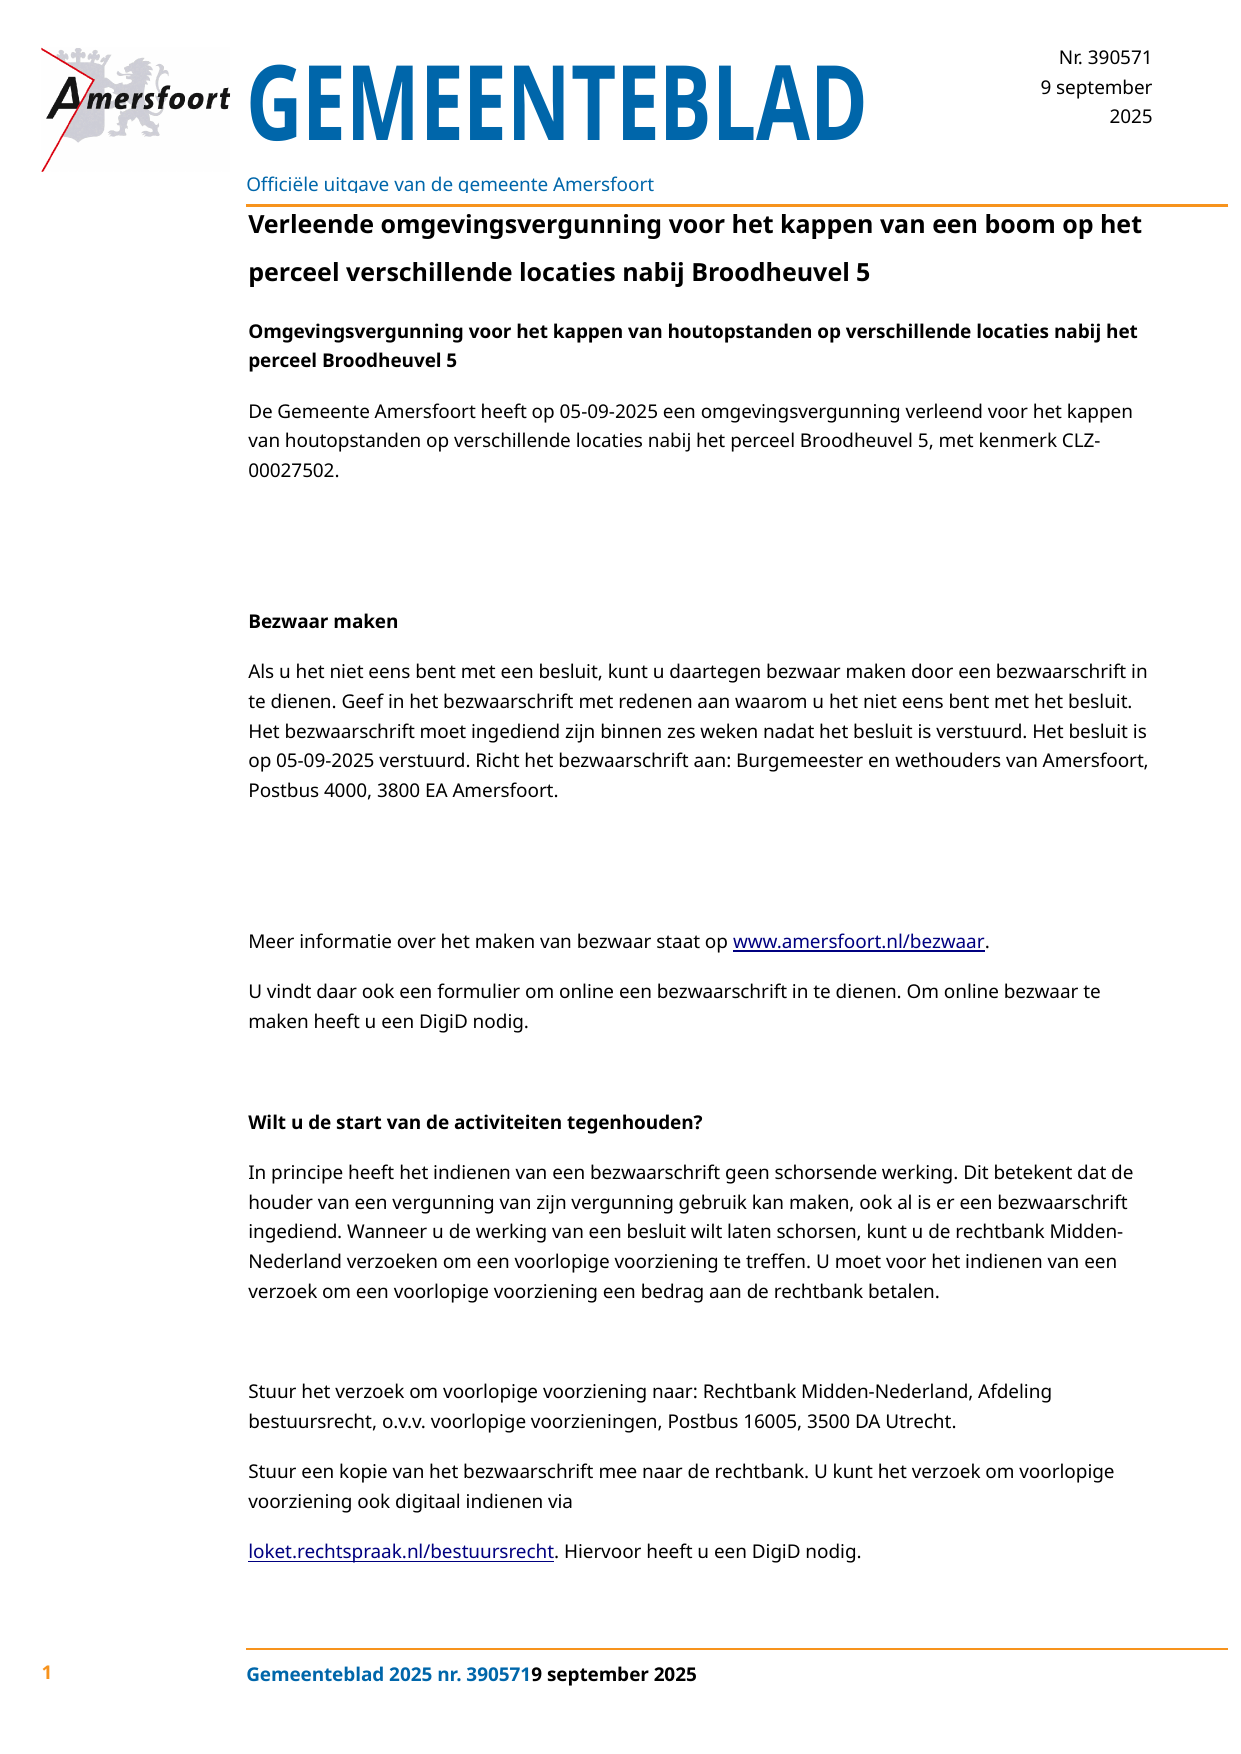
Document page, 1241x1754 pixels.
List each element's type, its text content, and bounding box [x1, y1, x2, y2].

text Stuur een kopie van het bezwaarschrift mee naar de rechtbank. U kunt het verzoek om voorlopige voorziening ook digitaal indienen via [248, 1459, 1152, 1514]
text Verleende omgevingsvergunning voor het kappen van een boom op het perceel verschillende locaties nabij Broodheuvel 5 [248, 207, 1152, 288]
text In principe heeft het indienen van een bezwaarschrift geen schorsende werking. Dit betekent dat de houder van een vergunning van zijn vergunning gebruik kan maken, ook al is er een bezwaarschrift ingediend. Wanneer u de werking van een besluit wilt laten schorsen, kunt u de rechtbank Midden-Nederland verzoeken om een voorlopige voorziening te treffen. U moet voor het indienen van een verzoek om een voorlopige voorziening een bedrag aan de rechtbank betalen. [248, 1159, 1152, 1304]
text Wilt u de start van de activiteiten tegenhouden? [248, 1109, 1152, 1135]
text loket.rechtspraak.nl/bestuursrecht. Hiervoor heeft u een DigiD nodig. [248, 1539, 1152, 1564]
text Als u het niet eens bent met een besluit, kunt u daartegen bezwaar maken door een bezwaarschrift in te dienen. Geef in het bezwaarschrift met redenen aan waarom u het niet eens bent met het besluit. Het bezwaarschrift moet ingediend zijn binnen zes weken nadat het besluit is verstuurd. Het besluit is op 05-09-2025 verstuurd. Richt het bezwaarschrift aan: Burgemeester en wethouders van Amersfoort, Postbus 4000, 3800 EA Amersfoort. [248, 659, 1152, 803]
text Meer informatie over het maken van bezwaar staat op www.amersfoort.nl/bezwaar. [248, 928, 1152, 954]
text Omgevingsvergunning voor het kappen van houtopstanden op verschillende locaties nabij het perceel Broodheuvel 5 [248, 318, 1152, 373]
text Stuur het verzoek om voorlopige voorziening naar: Rechtbank Midden-Nederland, Afdeling bestuursrecht, o.v.v. voorlopige voorzieningen, Postbus 16005, 3500 DA Utrecht. [248, 1379, 1152, 1434]
text Bezwaar maken [248, 608, 1152, 634]
picture [41, 47, 231, 172]
text De Gemeente Amersfoort heeft op 05-09-2025 een omgevingsvergunning verleend voor het kappen van houtopstanden op verschillende locaties nabij het perceel Broodheuvel 5, met kenmerk CLZ-00027502. [248, 398, 1152, 483]
text U vindt daar ook een formulier om online een bezwaarschrift in te dienen. Om online bezwaar te maken heeft u een DigiD nodig. [248, 979, 1152, 1034]
